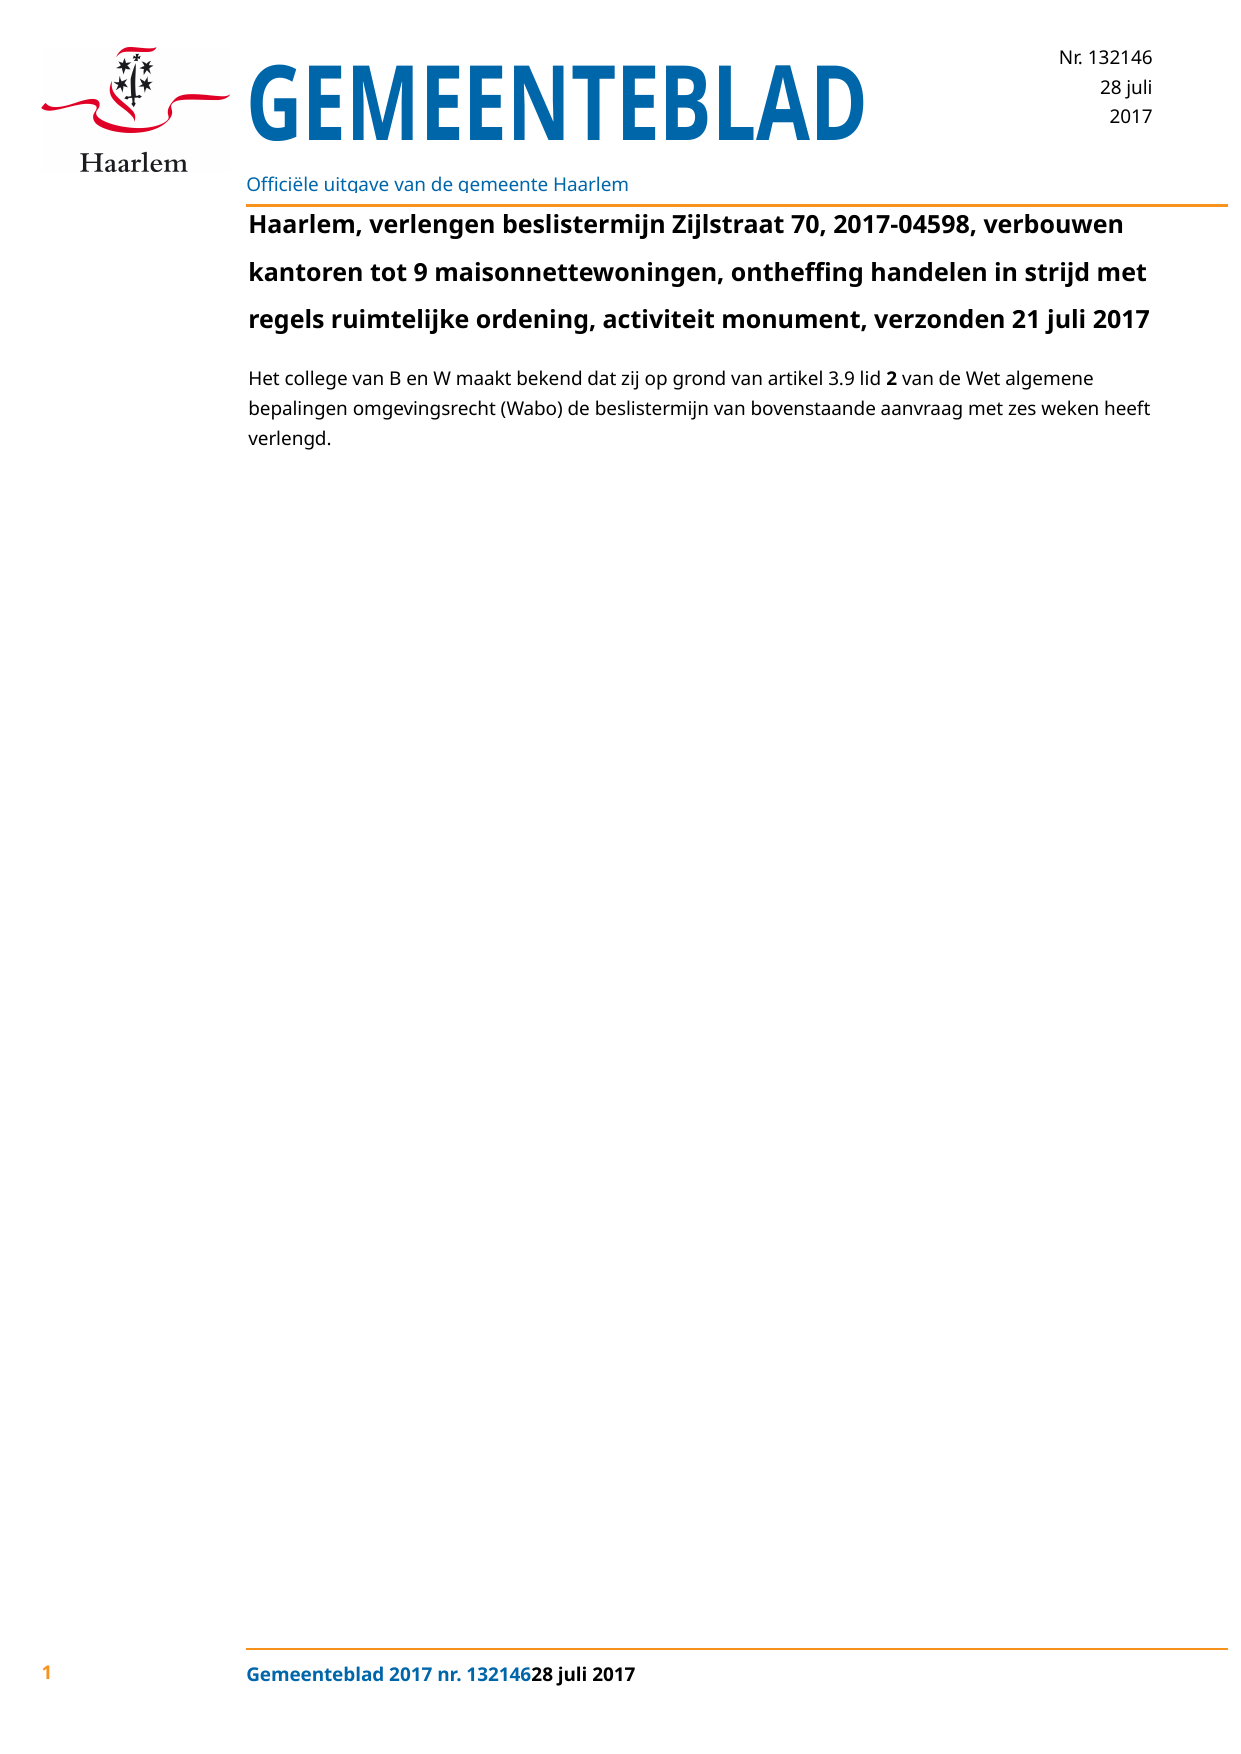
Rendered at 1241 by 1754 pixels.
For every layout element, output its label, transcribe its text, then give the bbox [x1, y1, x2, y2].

text Het college van B en W maakt bekend dat zij op grond van artikel 3.9 lid 2 van de Wet algemene bepalingen omgevingsrecht (Wabo) de beslistermijn van bovenstaande aanvraag met zes weken heeft verlengd. [248, 366, 1152, 450]
picture [41, 47, 231, 172]
text Haarlem, verlengen beslistermijn Zijlstraat 70, 2017-04598, verbouwen kantoren tot 9 maisonnettewoningen, ontheffing handelen in strijd met regels ruimtelijke ordening, activiteit monument, verzonden 21 juli 2017 [248, 207, 1152, 336]
